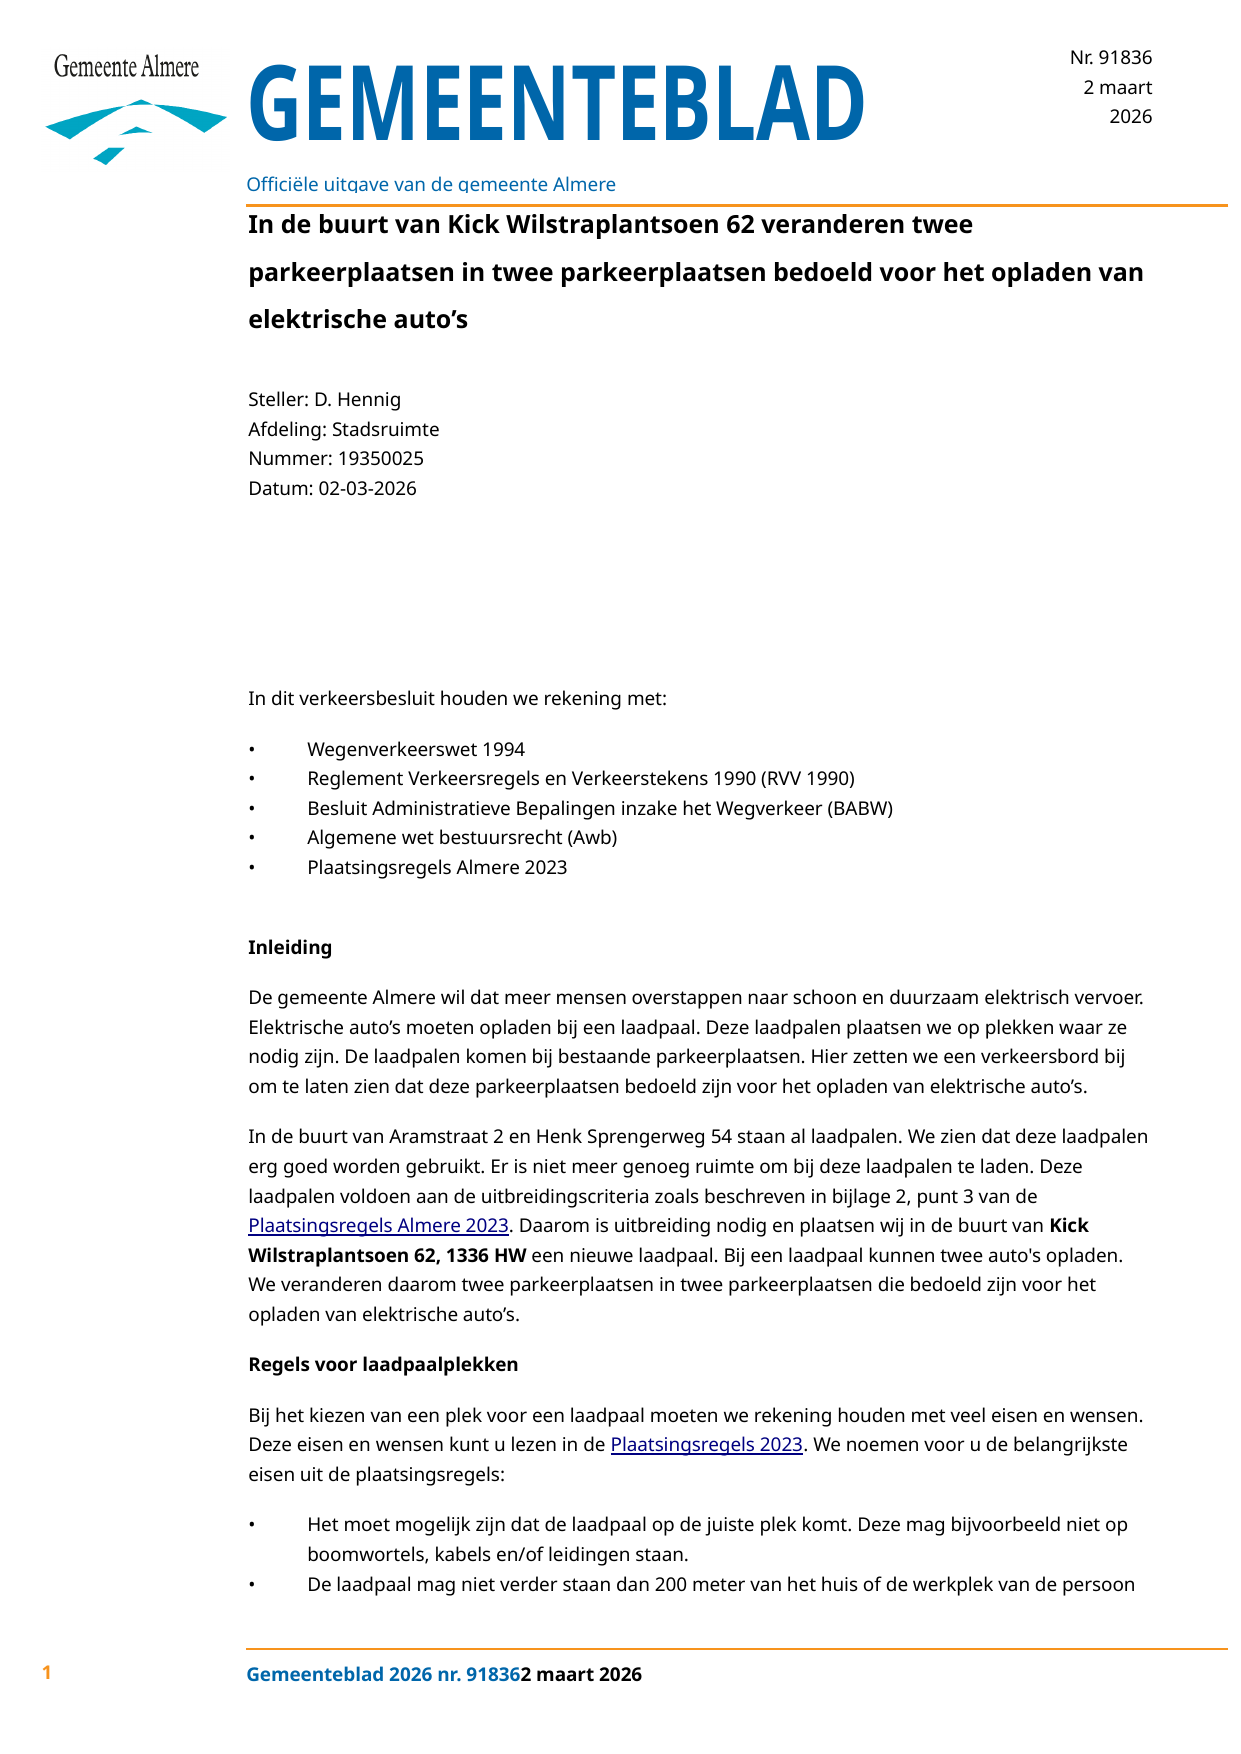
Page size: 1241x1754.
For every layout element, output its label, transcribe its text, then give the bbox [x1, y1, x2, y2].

list Reglement Verkeersregels en Verkeerstekens 1990 (RVV 1990) [248, 765, 1152, 791]
list Wegenverkeerswet 1994 [248, 736, 1152, 762]
text Bij het kiezen van een plek voor een laadpaal moeten we rekening houden met veel eisen en wensen. Deze eisen en wensen kunt u lezen in de Plaatsingsregels 2023. We noemen voor u de belangrijkste eisen uit de plaatsingsregels: [248, 1402, 1152, 1487]
picture [41, 47, 231, 172]
list Het moet mogelijk zijn dat de laadpaal op de juiste plek komt. Deze mag bijvoorbeeld niet op boomwortels, kabels en/of leidingen staan. [248, 1512, 1152, 1567]
list Besluit Administratieve Bepalingen inzake het Wegverkeer (BABW) [248, 795, 1152, 821]
text In de buurt van Aramstraat 2 en Henk Sprengerweg 54 staan al laadpalen. We zien dat deze laadpalen erg goed worden gebruikt. Er is niet meer genoeg ruimte om bij deze laadpalen te laden. Deze laadpalen voldoen aan de uitbreidingscriteria zoals beschreven in bijlage 2, punt 3 van de Plaatsingsregels Almere 2023. Daarom is uitbreiding nodig en plaatsen wij in de buurt van Kick Wilstraplantsoen 62, 1336 HW een nieuwe laadpaal. Bij een laadpaal kunnen twee auto's opladen. We veranderen daarom twee parkeerplaatsen in twee parkeerplaatsen die bedoeld zijn voor het opladen van elektrische auto’s. [248, 1124, 1152, 1327]
list Algemene wet bestuursrecht (Awb) [248, 824, 1152, 850]
text Nummer: 19350025 [248, 445, 1152, 471]
text Regels voor laadpaalplekken [248, 1352, 1152, 1377]
text Steller: D. Hennig [248, 386, 1152, 412]
text De gemeente Almere wil dat meer mensen overstappen naar schoon en duurzaam elektrisch vervoer. Elektrische auto’s moeten opladen bij een laadpaal. Deze laadpalen plaatsen we op plekken waar ze nodig zijn. De laadpalen komen bij bestaande parkeerplaatsen. Hier zetten we een verkeersbord bij om te laten zien dat deze parkeerplaatsen bedoeld zijn voor het opladen van elektrische auto’s. [248, 984, 1152, 1099]
text Datum: 02-03-2026 [248, 475, 1152, 501]
text In dit verkeersbesluit houden we rekening met: [248, 685, 1152, 711]
list Plaatsingsregels Almere 2023 [248, 854, 1152, 880]
text Afdeling: Stadsruimte [248, 416, 1152, 442]
text Inleiding [248, 934, 1152, 960]
text In de buurt van Kick Wilstraplantsoen 62 veranderen twee parkeerplaatsen in twee parkeerplaatsen bedoeld voor het opladen van elektrische auto’s [248, 207, 1152, 336]
list De laadpaal mag niet verder staan dan 200 meter van het huis of de werkplek van de persoon [248, 1571, 1152, 1597]
